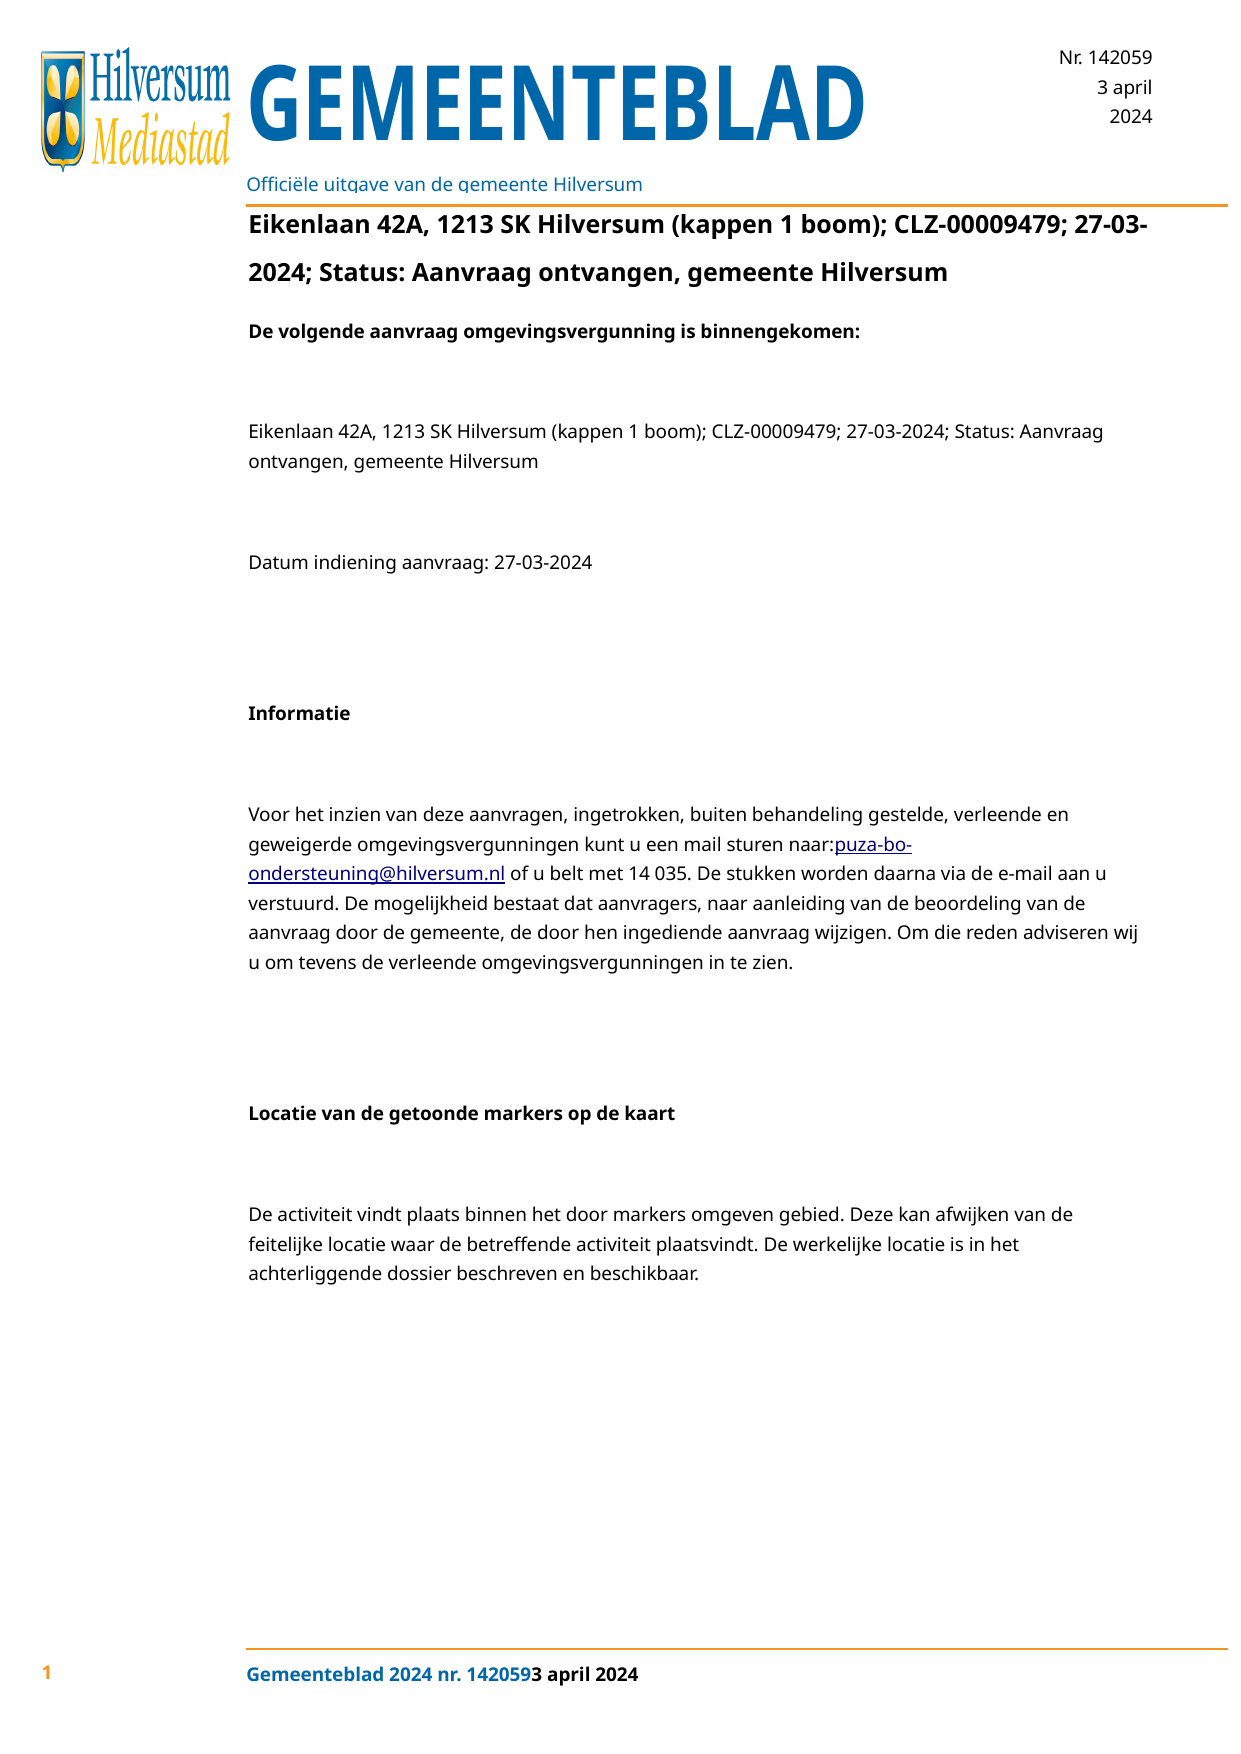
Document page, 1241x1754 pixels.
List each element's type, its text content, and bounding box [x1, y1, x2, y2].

text Eikenlaan 42A, 1213 SK Hilversum (kappen 1 boom); CLZ-00009479; 27-03-2024; Status: Aanvraag ontvangen, gemeente Hilversum [248, 419, 1152, 474]
text Informatie [248, 700, 1152, 726]
text Voor het inzien van deze aanvragen, ingetrokken, buiten behandeling gestelde, verleende en geweigerde omgevingsvergunningen kunt u een mail sturen naar:puza-bo-ondersteuning@hilversum.nl of u belt met 14 035. De stukken worden daarna via de e-mail aan u verstuurd. De mogelijkheid bestaat dat aanvragers, naar aanleiding van de beoordeling van de aanvraag door de gemeente, de door hen ingediende aanvraag wijzigen. Om die reden adviseren wij u om tevens de verleende omgevingsvergunningen in te zien. [248, 801, 1152, 975]
text Eikenlaan 42A, 1213 SK Hilversum (kappen 1 boom); CLZ-00009479; 27-03-2024; Status: Aanvraag ontvangen, gemeente Hilversum [248, 207, 1152, 288]
text Locatie van de getoonde markers op de kaart [248, 1100, 1152, 1126]
text De activiteit vindt plaats binnen het door markers omgeven gebied. Deze kan afwijken van de feitelijke locatie waar de betreffende activiteit plaatsvindt. De werkelijke locatie is in het achterliggende dossier beschreven en beschikbaar. [248, 1201, 1152, 1286]
text Datum indiening aanvraag: 27-03-2024 [248, 549, 1152, 575]
picture [41, 47, 231, 172]
text De volgende aanvraag omgevingsvergunning is binnengekomen: [248, 318, 1152, 344]
